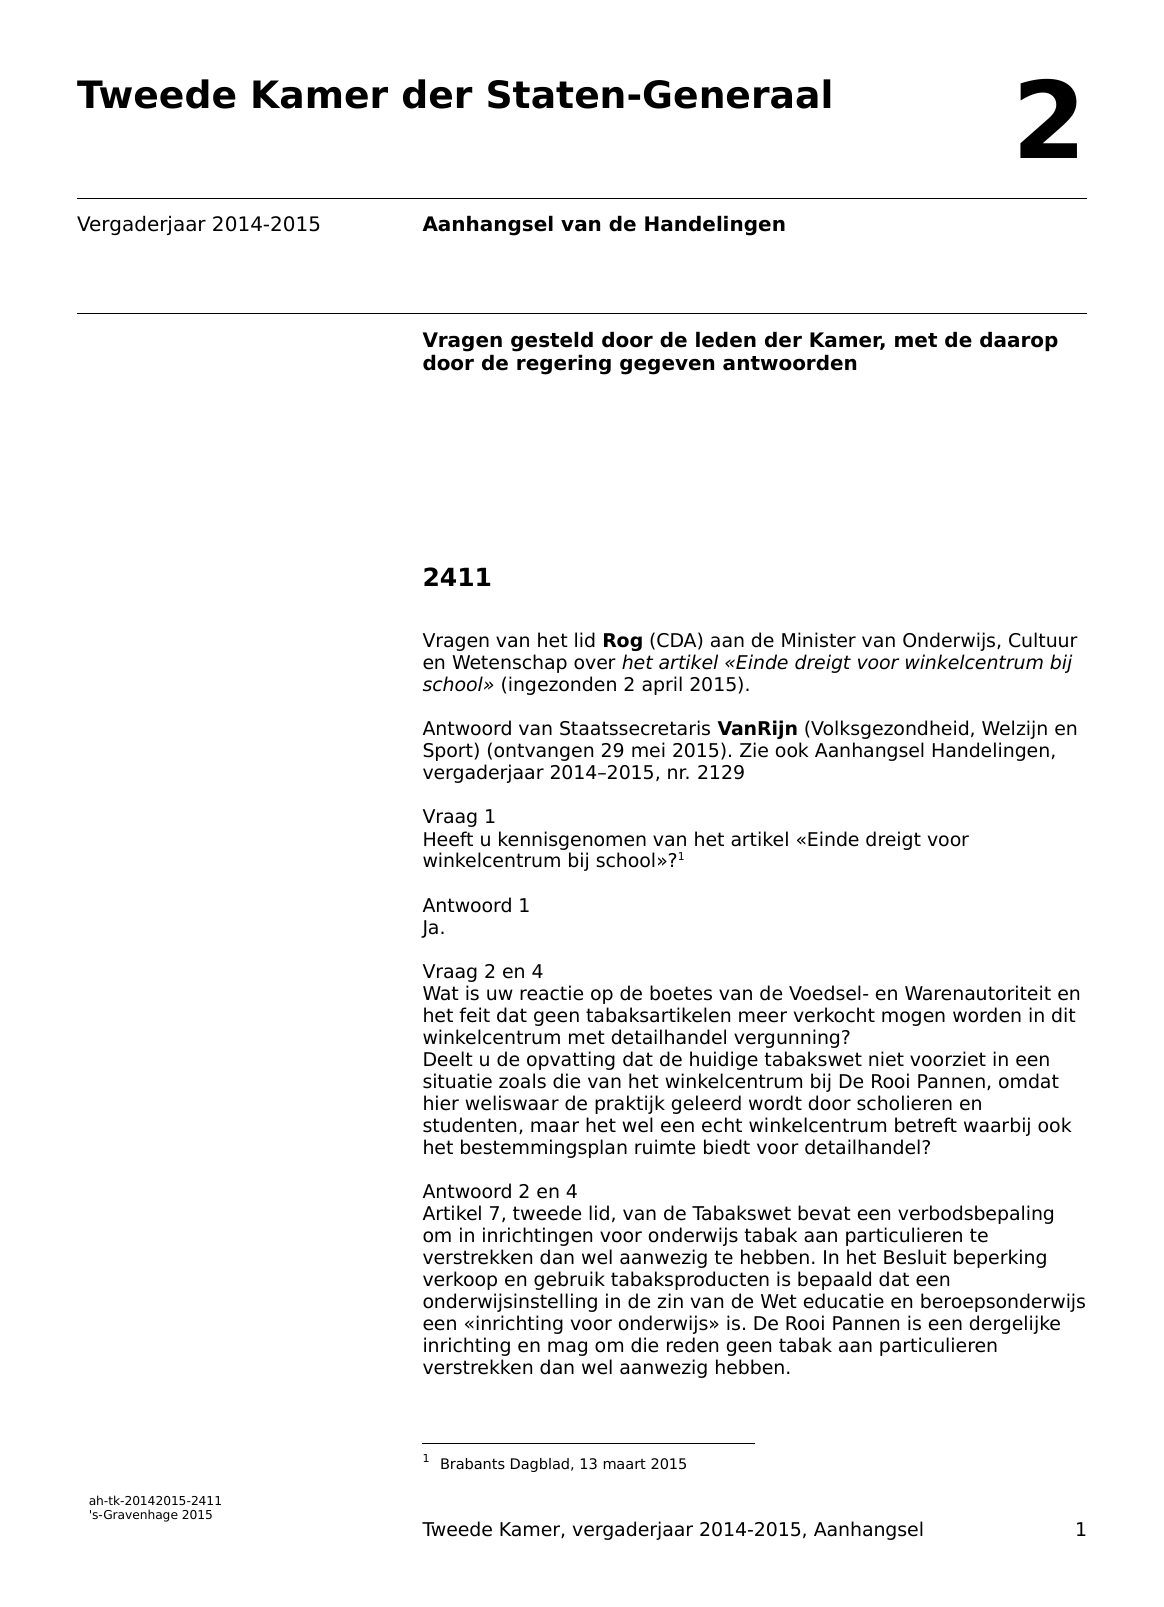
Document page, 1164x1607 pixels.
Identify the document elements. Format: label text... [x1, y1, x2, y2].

text Deelt u de opvatting dat de huidige tabakswet niet voorziet in een situatie zoals die van het winkelcentrum bij De Rooi Pannen, omdat hier weliswaar de praktijk geleerd wordt door scholieren en studenten, maar het wel een echt winkelcentrum betreft waarbij ook het bestemmingsplan ruimte biedt voor detailhandel? [422, 1049, 1087, 1158]
text Brabants Dagblad, 13 maart 2015 [422, 1452, 1087, 1474]
text ah-tk-20142015-2411 [88, 1494, 323, 1508]
text Antwoord 1 [422, 894, 1087, 917]
text 2411 [422, 563, 1087, 592]
text Artikel 7, tweede lid, van de Tabakswet bevat een verbodsbepaling om in inrichtingen voor onderwijs tabak aan particulieren te verstrekken dan wel aanwezig te hebben. In het Besluit beperking verkoop en gebruik tabaksproducten is bepaald dat een onderwijsinstelling in de zin van de Wet educatie en beroepsonderwijs een «inrichting voor onderwijs» is. De Rooi Pannen is een dergelijke inrichting en mag om die reden geen tabak aan particulieren verstrekken dan wel aanwezig hebben. [422, 1203, 1087, 1378]
text Vragen van het lid Rog (CDA) aan de Minister van Onderwijs, Cultuur en Wetenschap over het artikel «Einde dreigt voor winkelcentrum bij school» (ingezonden 2 april 2015). [422, 630, 1087, 696]
text Ja. [422, 917, 1087, 938]
table_cell [77, 314, 422, 375]
text Antwoord 2 en 4 [422, 1181, 1087, 1203]
table_header 2 [886, 59, 1087, 198]
table_cell Aanhangsel van de Handelingen [422, 199, 1087, 313]
text Vraag 2 en 4 [422, 961, 1087, 983]
table_cell Vragen gesteld door de leden der Kamer, met de daarop door de regering gegeven antwoorden [422, 314, 1087, 375]
text Heeft u kennisgenomen van het artikel «Einde dreigt voor winkelcentrum bij school»? [422, 828, 1087, 872]
text Vraag 1 [422, 806, 1087, 828]
table_cell Vergaderjaar 2014-2015 [77, 199, 422, 313]
text Wat is uw reactie op de boetes van de Voedsel- en Warenautoriteit en het feit dat geen tabaksartikelen meer verkocht mogen worden in dit winkelcentrum met detailhandel vergunning? [422, 983, 1087, 1049]
text Antwoord van Staatssecretaris VanRijn (Volksgezondheid, Welzijn en Sport) (ontvangen 29 mei 2015). Zie ook Aanhangsel Handelingen, vergaderjaar 2014–2015, nr. 2129 [422, 718, 1087, 784]
table_header Tweede Kamer der Staten-Generaal [77, 59, 886, 198]
text 's-Gravenhage 2015 [88, 1508, 323, 1522]
